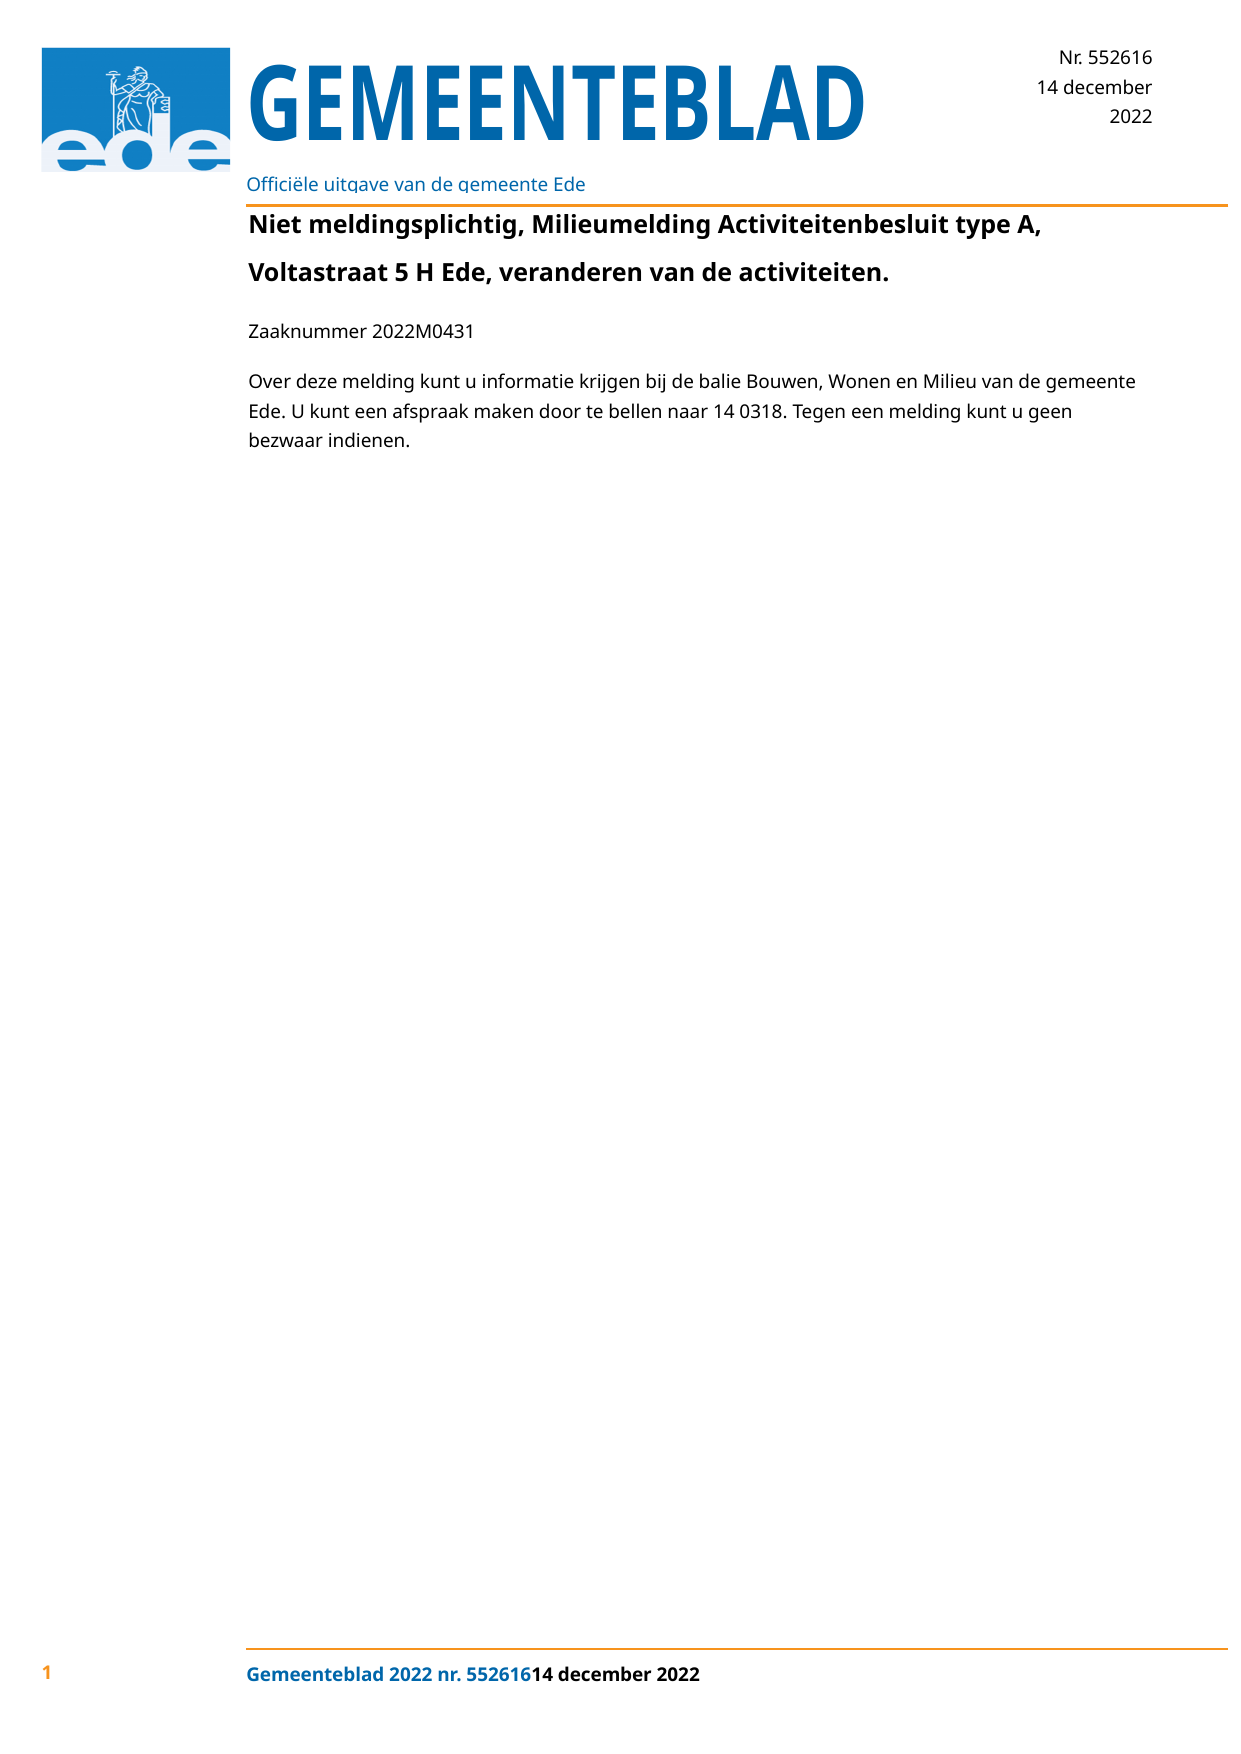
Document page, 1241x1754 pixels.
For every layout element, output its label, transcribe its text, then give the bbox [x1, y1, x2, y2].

text Niet meldingsplichtig, Milieumelding Activiteitenbesluit type A, Voltastraat 5 H Ede, veranderen van de activiteiten. [248, 207, 1152, 288]
text Over deze melding kunt u informatie krijgen bij de balie Bouwen, Wonen en Milieu van de gemeente Ede. U kunt een afspraak maken door te bellen naar 14 0318. Tegen een melding kunt u geen bezwaar indienen. [248, 368, 1152, 453]
text Zaaknummer 2022M0431 [248, 318, 1152, 344]
picture [41, 47, 231, 172]
